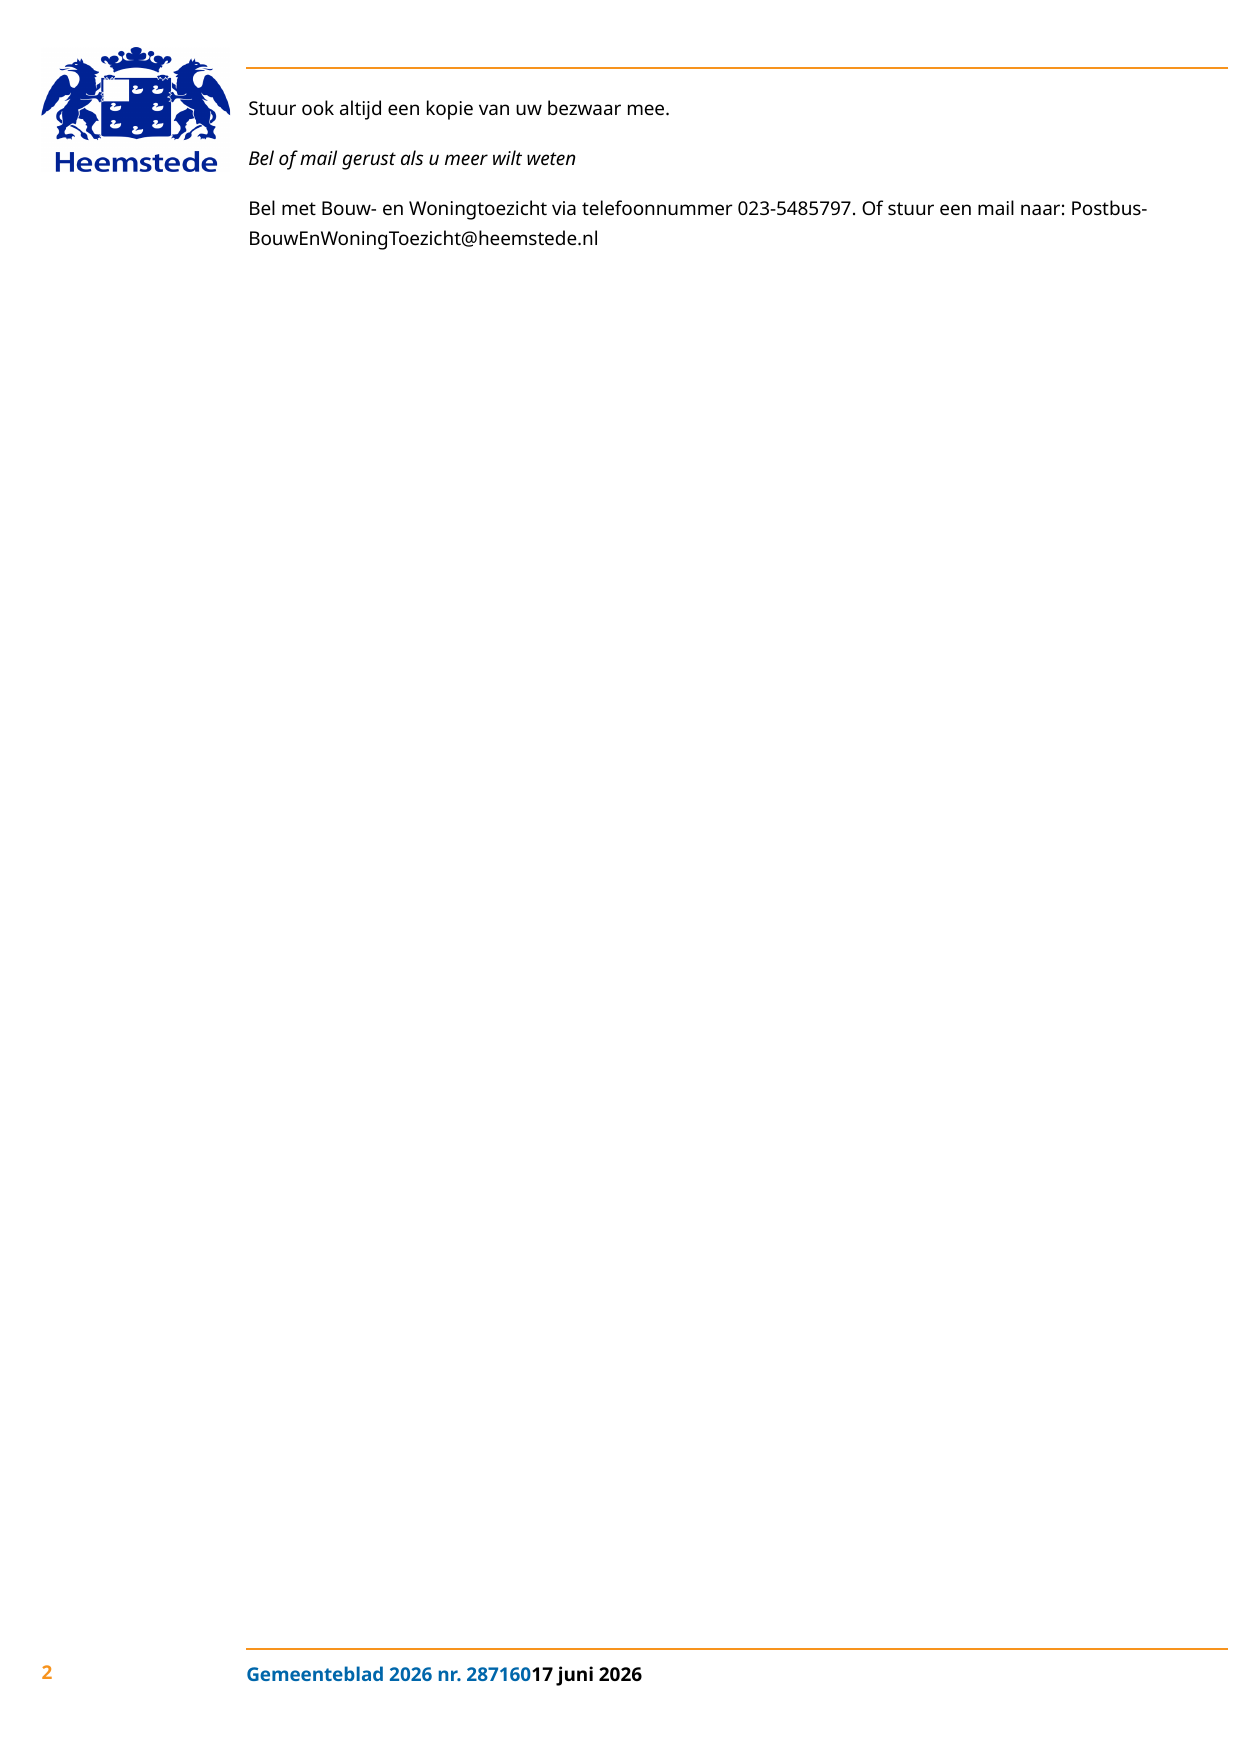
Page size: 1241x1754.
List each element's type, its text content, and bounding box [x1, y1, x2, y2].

text Bel met Bouw- en Woningtoezicht via telefoonnummer 023-5485797. Of stuur een mail naar: Postbus-BouwEnWoningToezicht@heemstede.nl [248, 196, 1152, 251]
picture [41, 47, 231, 172]
text Stuur ook altijd een kopie van uw bezwaar mee. [248, 95, 1152, 121]
text Bel of mail gerust als u meer wilt weten [248, 145, 1152, 171]
